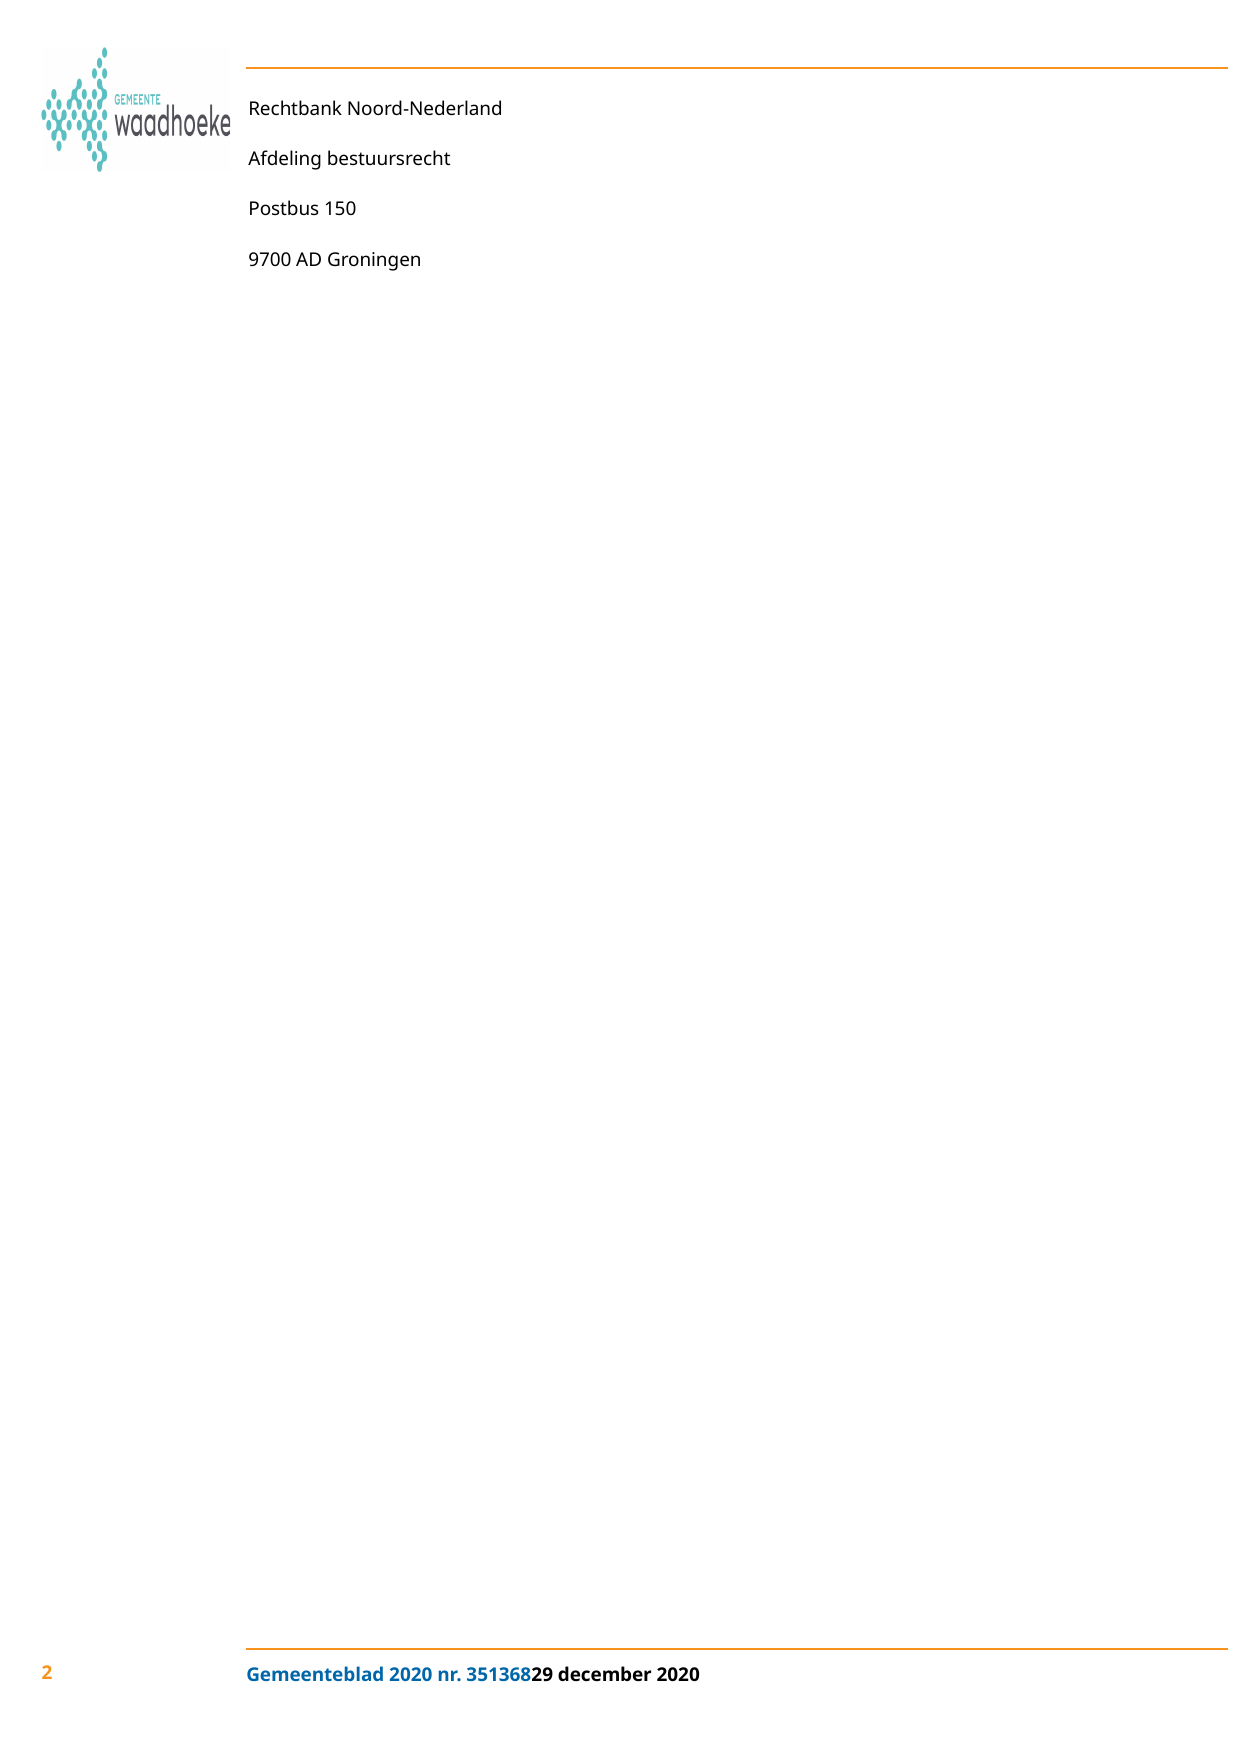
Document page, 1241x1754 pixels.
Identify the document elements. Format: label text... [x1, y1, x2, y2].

text 9700 AD Groningen [248, 246, 1152, 272]
text Postbus 150 [248, 196, 1152, 221]
picture [41, 47, 231, 172]
text Afdeling bestuursrecht [248, 145, 1152, 171]
text Rechtbank Noord-Nederland [248, 95, 1152, 121]
